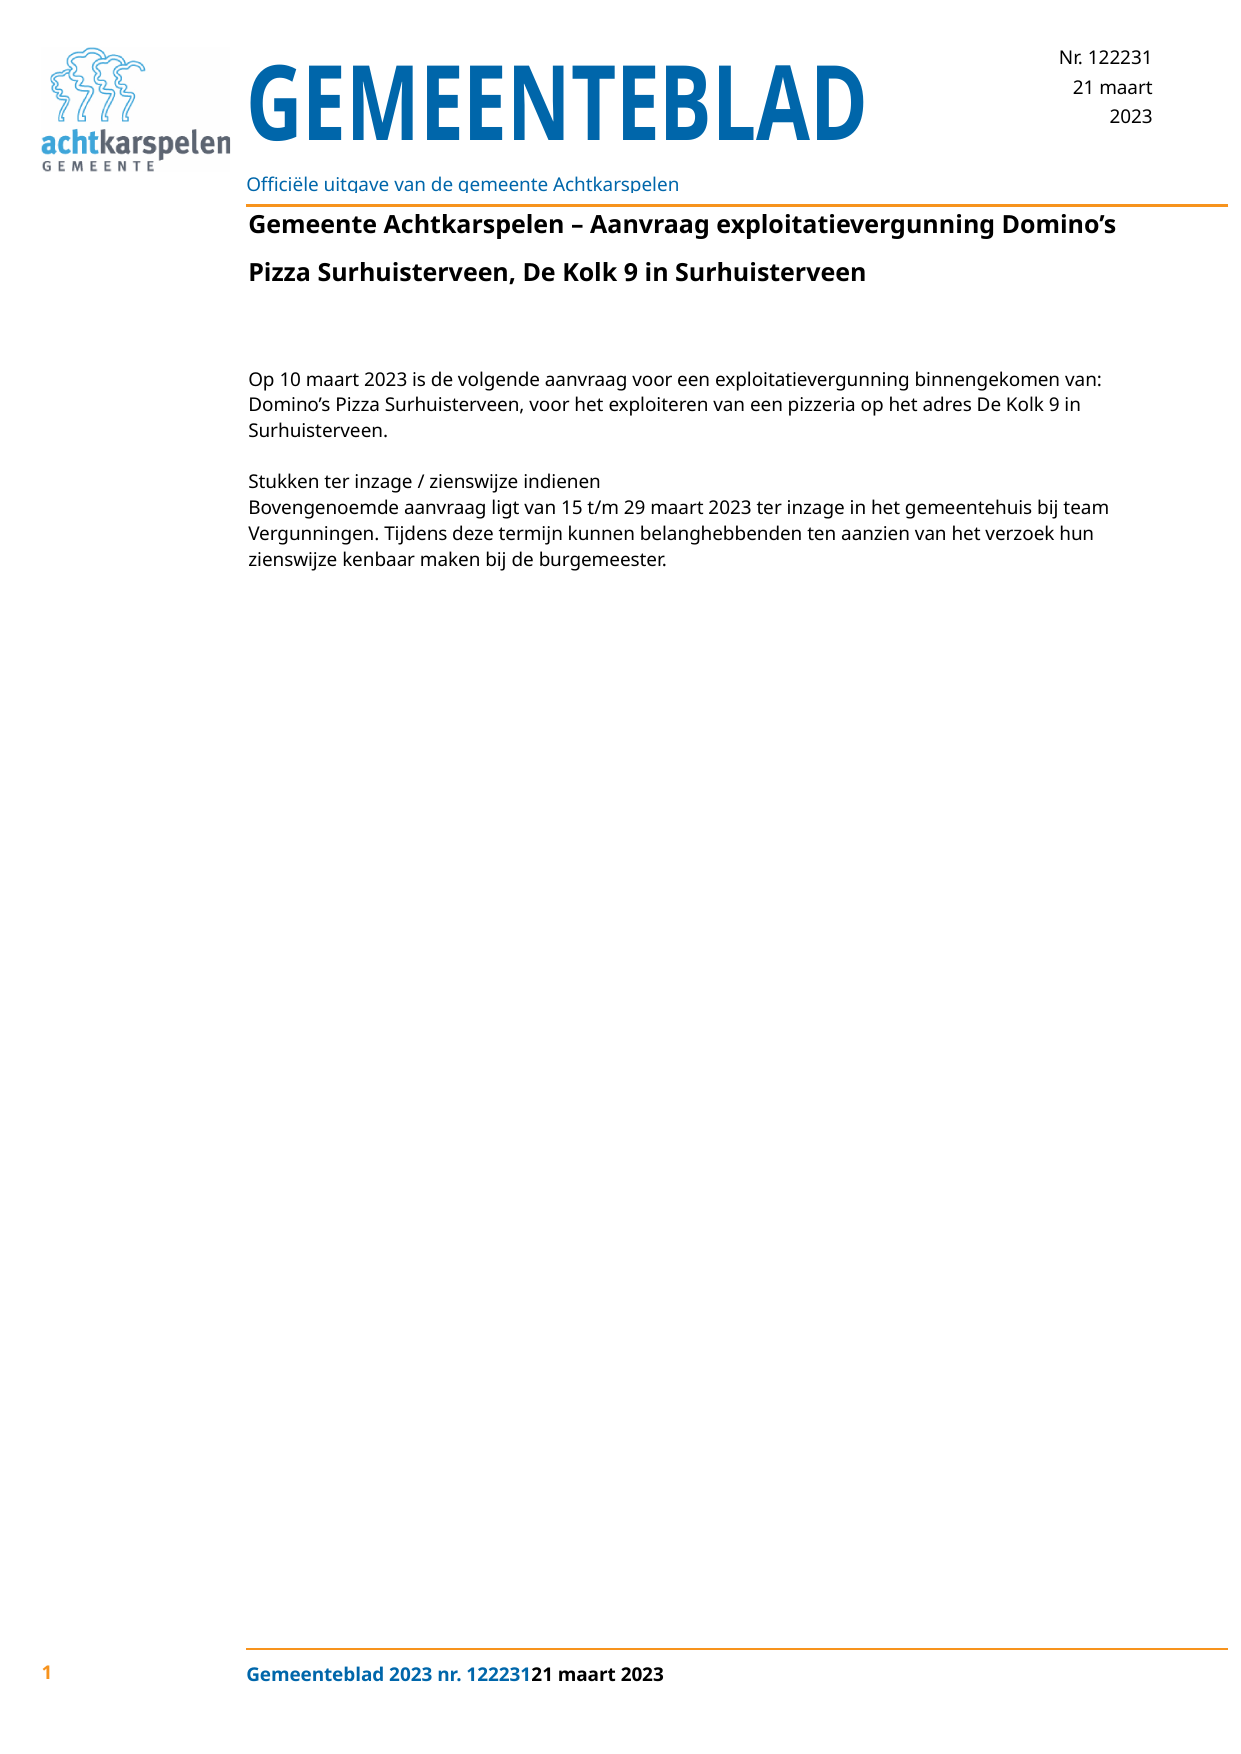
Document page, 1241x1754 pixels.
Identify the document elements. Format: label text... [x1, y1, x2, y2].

picture [41, 47, 231, 172]
text Op 10 maart 2023 is de volgende aanvraag voor een exploitatievergunning binnengekomen van: [248, 366, 1152, 391]
text Gemeente Achtkarspelen – Aanvraag exploitatievergunning Domino’s Pizza Surhuisterveen, De Kolk 9 in Surhuisterveen [248, 207, 1152, 288]
text Bovengenoemde aanvraag ligt van 15 t/m 29 maart 2023 ter inzage in het gemeentehuis bij team Vergunningen. Tijdens deze termijn kunnen belanghebbenden ten aanzien van het verzoek hun zienswijze kenbaar maken bij de burgemeester. [248, 494, 1152, 572]
text Stukken ter inzage / zienswijze indienen [248, 469, 1152, 494]
text Domino’s Pizza Surhuisterveen, voor het exploiteren van een pizzeria op het adres De Kolk 9 in Surhuisterveen. [248, 391, 1152, 443]
